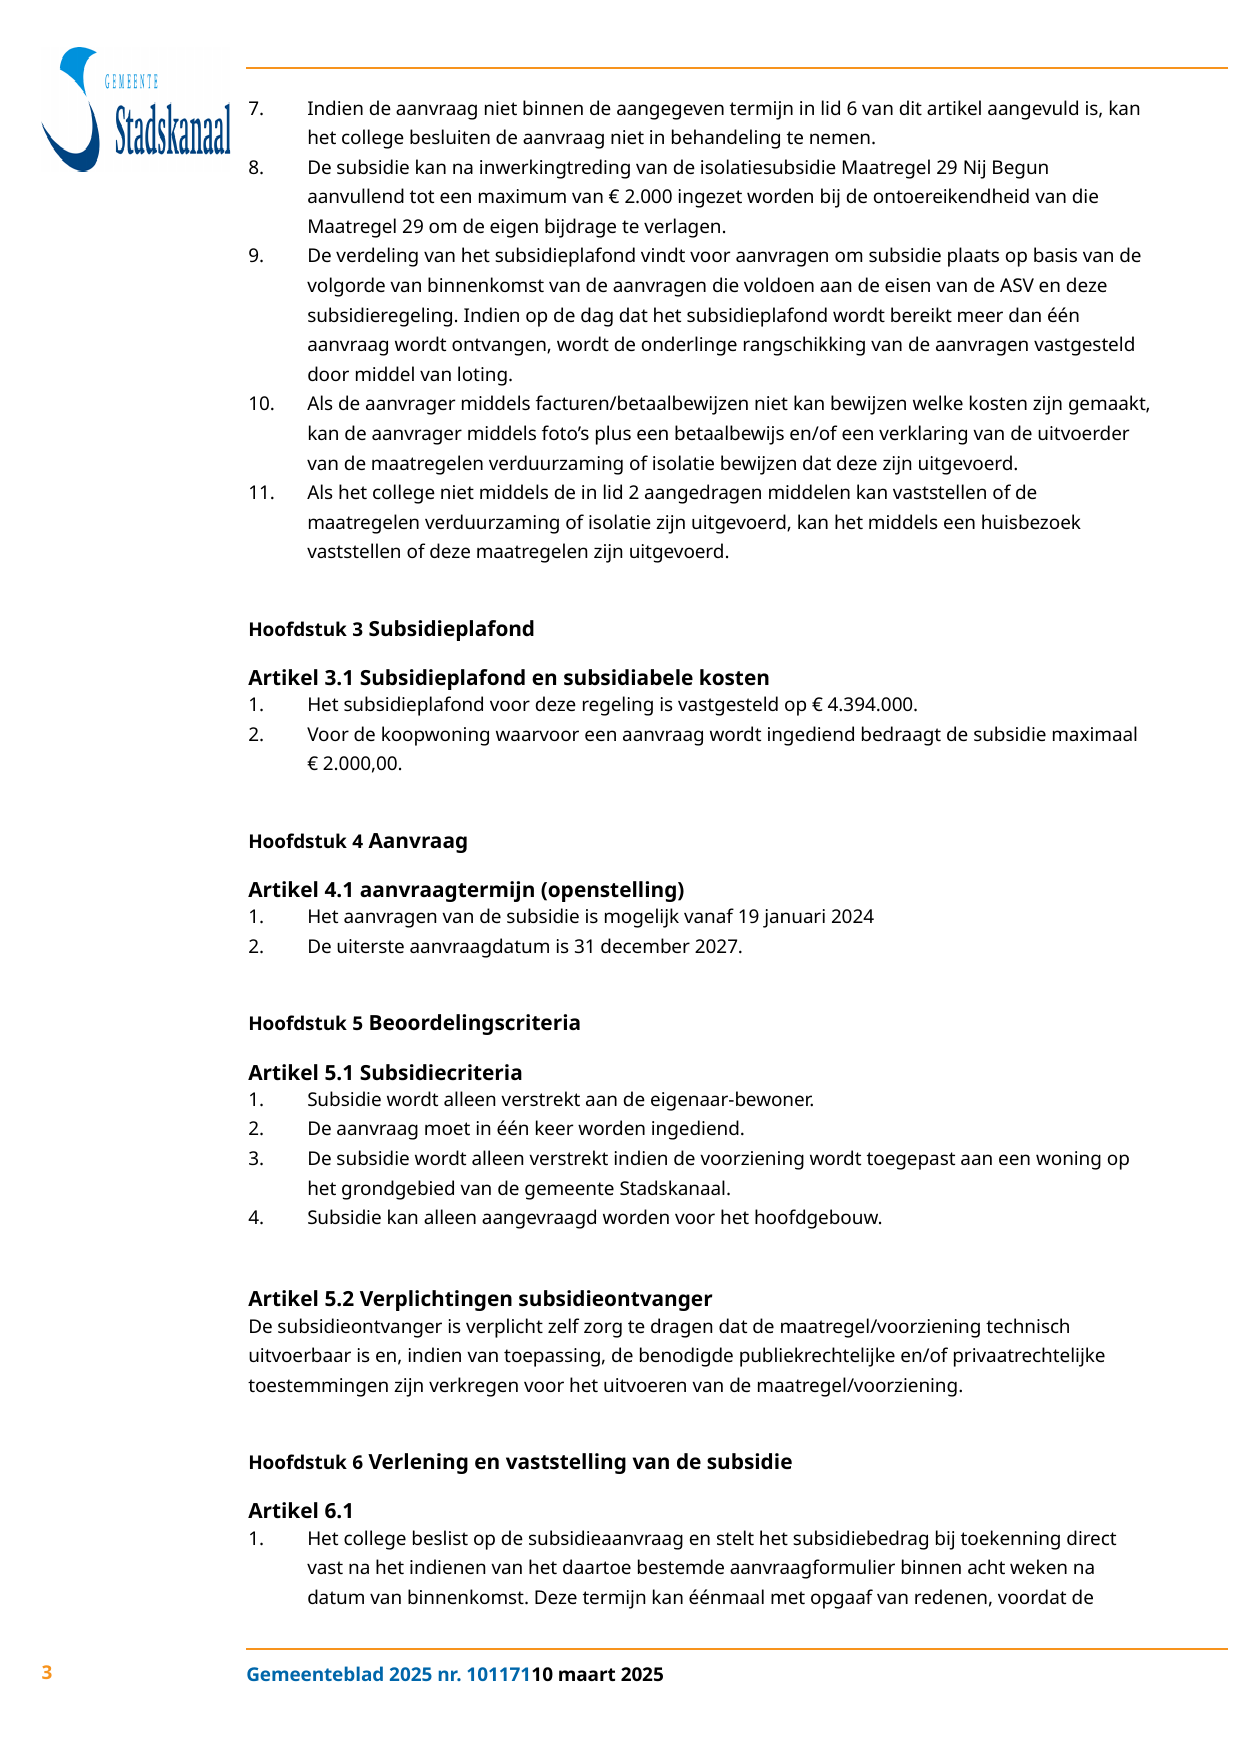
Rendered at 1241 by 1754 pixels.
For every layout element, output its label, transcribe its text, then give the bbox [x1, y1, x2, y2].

text Artikel 4.1 aanvraagtermijn (openstelling) [248, 875, 1152, 903]
text Artikel 5.2 Verplichtingen subsidieontvanger [248, 1284, 1152, 1313]
list Indien de aanvraag niet binnen de aangegeven termijn in lid 6 van dit artikel aangevuld is, kan het college besluiten de aanvraag niet in behandeling te nemen. [248, 95, 1152, 150]
text Hoofdstuk 4 Aanvraag [248, 826, 1152, 854]
list De uiterste aanvraagdatum is 31 december 2027. [248, 933, 1152, 959]
text Artikel 3.1 Subsidieplafond en subsidiabele kosten [248, 663, 1152, 691]
list Het college beslist op de subsidieaanvraag en stelt het subsidiebedrag bij toekenning direct vast na het indienen van het daartoe bestemde aanvraagformulier binnen acht weken na datum van binnenkomst. Deze termijn kan éénmaal met opgaaf van redenen, voordat de [248, 1525, 1152, 1610]
list Het aanvragen van de subsidie is mogelijk vanaf 19 januari 2024 [248, 903, 1152, 929]
text Hoofdstuk 6 Verlening en vaststelling van de subsidie [248, 1447, 1152, 1476]
text De subsidieontvanger is verplicht zelf zorg te dragen dat de maatregel/voorziening technisch uitvoerbaar is en, indien van toepassing, de benodigde publiekrechtelijke en/of privaatrechtelijke toestemmingen zijn verkregen voor het uitvoeren van de maatregel/voorziening. [248, 1313, 1152, 1398]
list Subsidie kan alleen aangevraagd worden voor het hoofdgebouw. [248, 1204, 1152, 1230]
text Artikel 5.1 Subsidiecriteria [248, 1058, 1152, 1086]
list De subsidie wordt alleen verstrekt indien de voorziening wordt toegepast aan een woning op het grondgebied van de gemeente Stadskanaal. [248, 1145, 1152, 1201]
text Artikel 6.1 [248, 1496, 1152, 1525]
list Als de aanvrager middels facturen/betaalbewijzen niet kan bewijzen welke kosten zijn gemaakt, kan de aanvrager middels foto’s plus een betaalbewijs en/of een verklaring van de uitvoerder van de maatregelen verduurzaming of isolatie bewijzen dat deze zijn uitgevoerd. [248, 391, 1152, 476]
list De aanvraag moet in één keer worden ingediend. [248, 1116, 1152, 1141]
text Hoofdstuk 3 Subsidieplafond [248, 614, 1152, 642]
list De verdeling van het subsidieplafond vindt voor aanvragen om subsidie plaats op basis van de volgorde van binnenkomst van de aanvragen die voldoen aan de eisen van de ASV en deze subsidieregeling. Indien op de dag dat het subsidieplafond wordt bereikt meer dan één aanvraag wordt ontvangen, wordt de onderlinge rangschikking van de aanvragen vastgesteld door middel van loting. [248, 243, 1152, 387]
picture [41, 47, 231, 172]
list Als het college niet middels de in lid 2 aangedragen middelen kan vaststellen of de maatregelen verduurzaming of isolatie zijn uitgevoerd, kan het middels een huisbezoek vaststellen of deze maatregelen zijn uitgevoerd. [248, 479, 1152, 564]
list Voor de koopwoning waarvoor een aanvraag wordt ingediend bedraagt de subsidie maximaal € 2.000,00. [248, 721, 1152, 776]
list Het subsidieplafond voor deze regeling is vastgesteld op € 4.394.000. [248, 691, 1152, 717]
text Hoofdstuk 5 Beoordelingscriteria [248, 1008, 1152, 1037]
list De subsidie kan na inwerkingtreding van de isolatiesubsidie Maatregel 29 Nij Begun aanvullend tot een maximum van € 2.000 ingezet worden bij de ontoereikendheid van die Maatregel 29 om de eigen bijdrage te verlagen. [248, 154, 1152, 239]
list Subsidie wordt alleen verstrekt aan de eigenaar-bewoner. [248, 1086, 1152, 1112]
